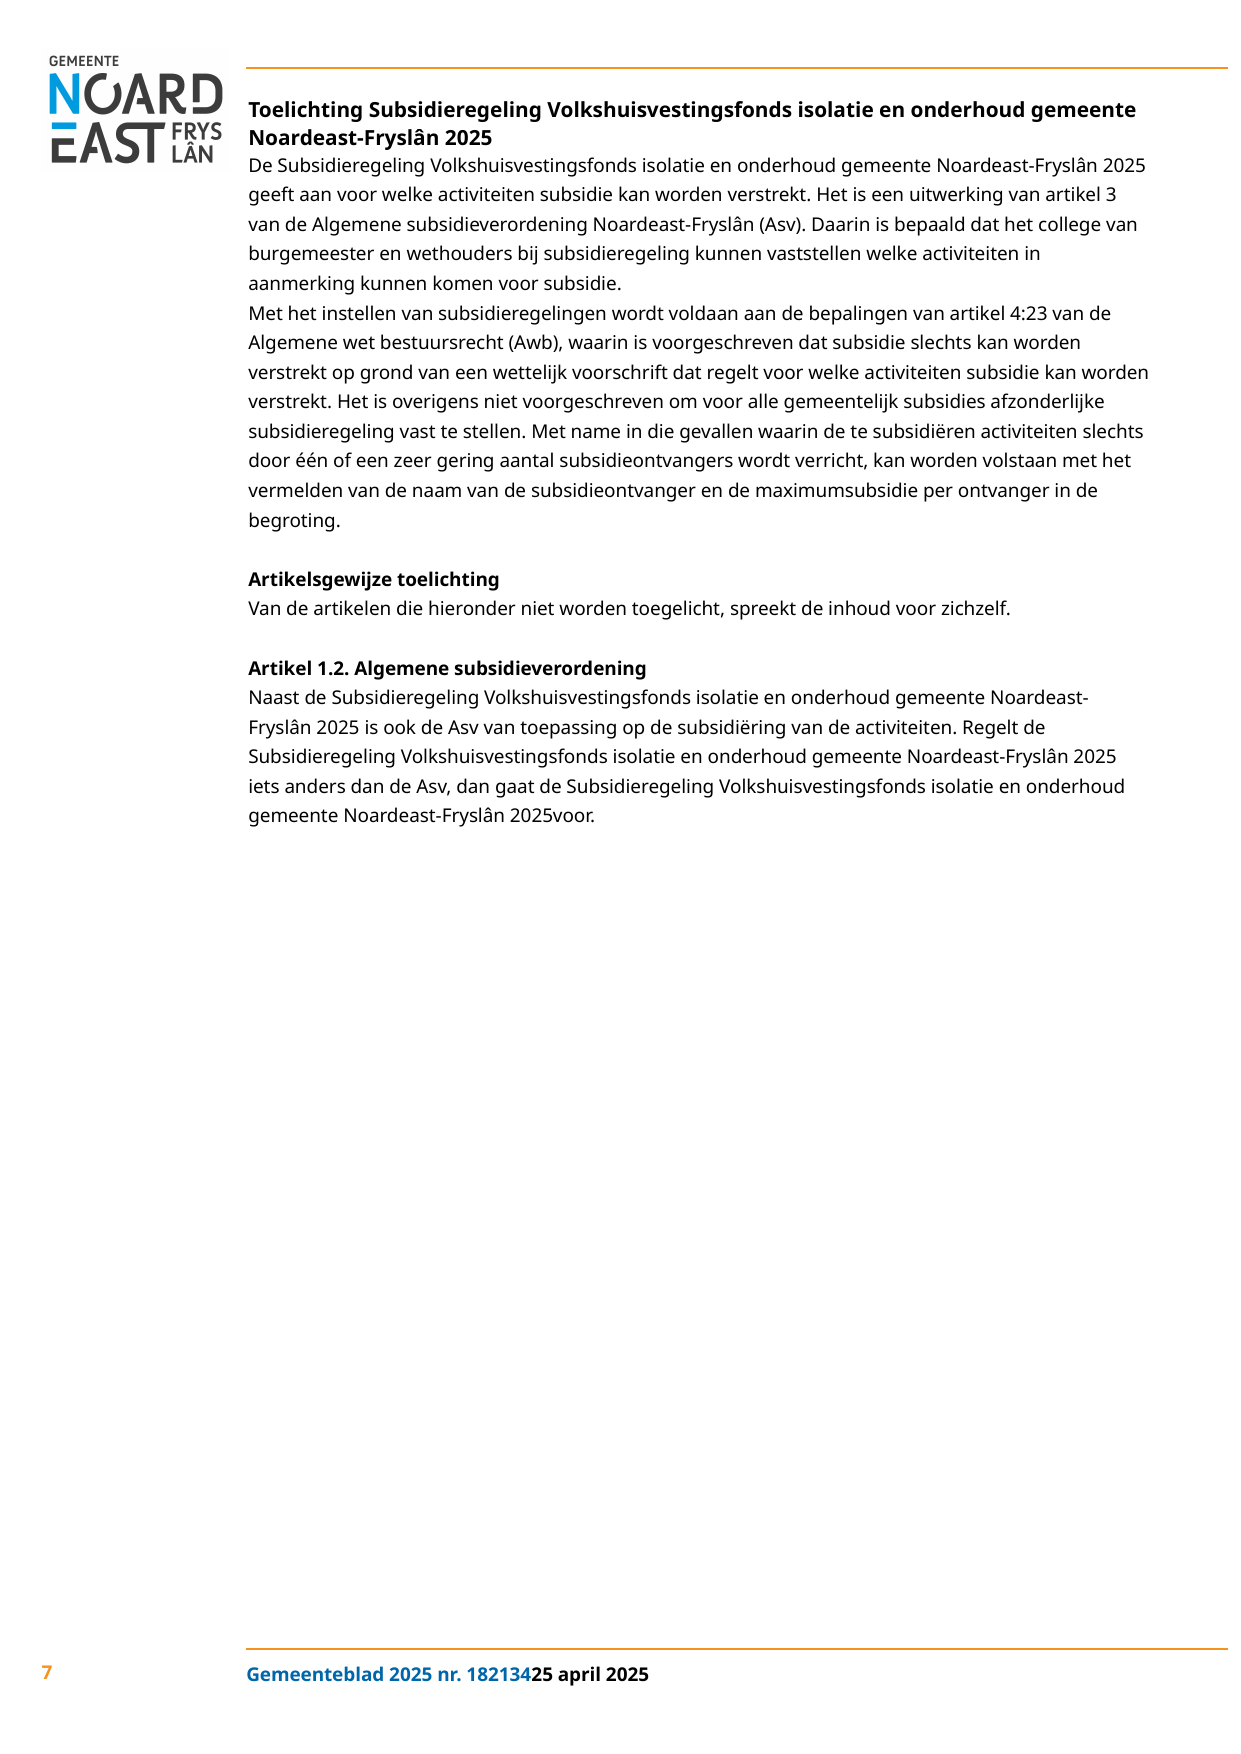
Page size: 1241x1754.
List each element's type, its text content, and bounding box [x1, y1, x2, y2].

text Van de artikelen die hieronder niet worden toegelicht, spreekt de inhoud voor zichzelf. [248, 596, 1152, 621]
text Met het instellen van subsidieregelingen wordt voldaan aan de bepalingen van artikel 4:23 van de Algemene wet bestuursrecht (Awb), waarin is voorgeschreven dat subsidie slechts kan worden verstrekt op grond van een wettelijk voorschrift dat regelt voor welke activiteiten subsidie kan worden verstrekt. Het is overigens niet voorgeschreven om voor alle gemeentelijk subsidies afzonderlijke subsidieregeling vast te stellen. Met name in die gevallen waarin de te subsidiëren activiteiten slechts door één of een zeer gering aantal subsidieontvangers wordt verricht, kan worden volstaan met het vermelden van de naam van de subsidieontvanger en de maximumsubsidie per ontvanger in de begroting. [248, 300, 1152, 532]
text Naast de Subsidieregeling Volkshuisvestingsfonds isolatie en onderhoud gemeente Noardeast-Fryslân 2025 is ook de Asv van toepassing op de subsidiëring van de activiteiten. Regelt de Subsidieregeling Volkshuisvestingsfonds isolatie en onderhoud gemeente Noardeast-Fryslân 2025 iets anders dan de Asv, dan gaat de Subsidieregeling Volkshuisvestingsfonds isolatie en onderhoud gemeente Noardeast-Fryslân 2025voor. [248, 684, 1152, 828]
text De Subsidieregeling Volkshuisvestingsfonds isolatie en onderhoud gemeente Noardeast-Fryslân 2025 geeft aan voor welke activiteiten subsidie kan worden verstrekt. Het is een uitwerking van artikel 3 van de Algemene subsidieverordening Noardeast-Fryslân (Asv). Daarin is bepaald dat het college van burgemeester en wethouders bij subsidieregeling kunnen vaststellen welke activiteiten in aanmerking kunnen komen voor subsidie. [248, 152, 1152, 296]
text Artikel 1.2. Algemene subsidieverordening [248, 655, 1152, 680]
text Artikelsgewijze toelichting [248, 566, 1152, 592]
text Toelichting Subsidieregeling Volkshuisvestingsfonds isolatie en onderhoud gemeente Noardeast-Fryslân 2025 [248, 95, 1152, 152]
picture [41, 47, 231, 172]
